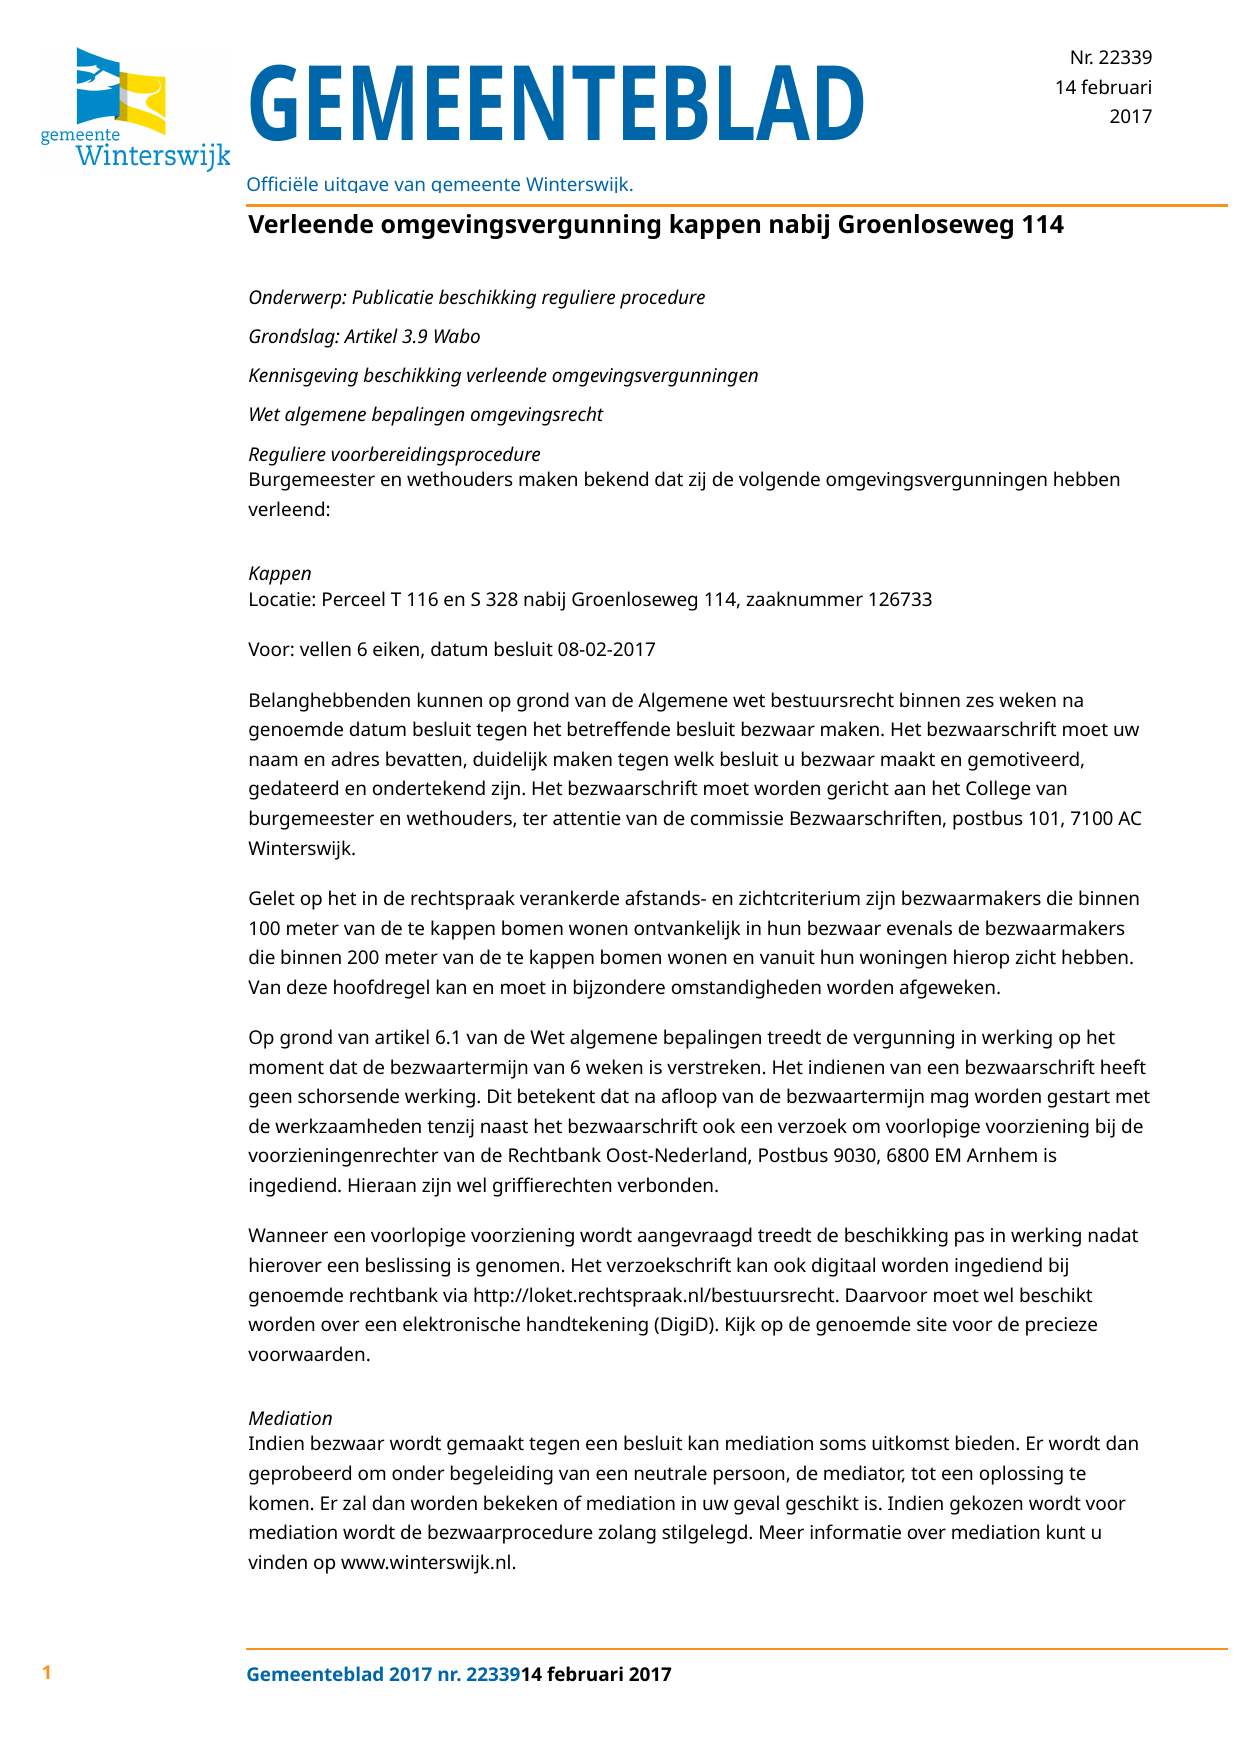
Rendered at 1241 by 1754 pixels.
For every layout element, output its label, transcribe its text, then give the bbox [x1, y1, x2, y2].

text Onderwerp: Publicatie beschikking reguliere procedure [248, 284, 1152, 309]
text Indien bezwaar wordt gemaakt tegen een besluit kan mediation soms uitkomst bieden. Er wordt dan geprobeerd om onder begeleiding van een neutrale persoon, de mediator, tot een oplossing te komen. Er zal dan worden bekeken of mediation in uw geval geschikt is. Indien gekozen wordt voor mediation wordt de bezwaarprocedure zolang stilgelegd. Meer informatie over mediation kunt u vinden op www.winterswijk.nl. [248, 1431, 1152, 1575]
text Kappen [248, 560, 1152, 586]
text Mediation [248, 1405, 1152, 1431]
text Grondslag: Artikel 3.9 Wabo [248, 323, 1152, 349]
text Voor: vellen 6 eiken, datum besluit 08-02-2017 [248, 636, 1152, 662]
text Gelet op het in de rechtspraak verankerde afstands- en zichtcriterium zijn bezwaarmakers die binnen 100 meter van de te kappen bomen wonen ontvankelijk in hun bezwaar evenals de bezwaarmakers die binnen 200 meter van de te kappen bomen wonen en vanuit hun woningen hierop zicht hebben. Van deze hoofdregel kan en moet in bijzondere omstandigheden worden afgeweken. [248, 885, 1152, 999]
text Verleende omgevingsvergunning kappen nabij Groenloseweg 114 [248, 207, 1152, 241]
text Op grond van artikel 6.1 van de Wet algemene bepalingen treedt de vergunning in werking op het moment dat de bezwaartermijn van 6 weken is verstreken. Het indienen van een bezwaarschrift heeft geen schorsende werking. Dit betekent dat na afloop van de bezwaartermijn mag worden gestart met de werkzaamheden tenzij naast het bezwaarschrift ook een verzoek om voorlopige voorziening bij de voorzieningenrechter van de Rechtbank Oost-Nederland, Postbus 9030, 6800 EM Arnhem is ingediend. Hieraan zijn wel griffierechten verbonden. [248, 1024, 1152, 1198]
text Kennisgeving beschikking verleende omgevingsvergunningen [248, 362, 1152, 388]
text Wanneer een voorlopige voorziening wordt aangevraagd treedt de beschikking pas in werking nadat hierover een beslissing is genomen. Het verzoekschrift kan ook digitaal worden ingediend bij genoemde rechtbank via http://loket.rechtspraak.nl/bestuursrecht. Daarvoor moet wel beschikt worden over een elektronische handtekening (DigiD). Kijk op de genoemde site voor de precieze voorwaarden. [248, 1223, 1152, 1367]
text Locatie: Perceel T 116 en S 328 nabij Groenloseweg 114, zaaknummer 126733 [248, 586, 1152, 612]
text Burgemeester en wethouders maken bekend dat zij de volgende omgevingsvergunningen hebben verleend: [248, 467, 1152, 522]
picture [225, 153, 231, 162]
picture [41, 47, 231, 172]
text Belanghebbenden kunnen op grond van de Algemene wet bestuursrecht binnen zes weken na genoemde datum besluit tegen het betreffende besluit bezwaar maken. Het bezwaarschrift moet uw naam en adres bevatten, duidelijk maken tegen welk besluit u bezwaar maakt en gemotiveerd, gedateerd en ondertekend zijn. Het bezwaarschrift moet worden gericht aan het College van burgemeester en wethouders, ter attentie van de commissie Bezwaarschriften, postbus 101, 7100 AC Winterswijk. [248, 687, 1152, 860]
text Reguliere voorbereidingsprocedure [248, 441, 1152, 467]
text Wet algemene bepalingen omgevingsrecht [248, 402, 1152, 427]
